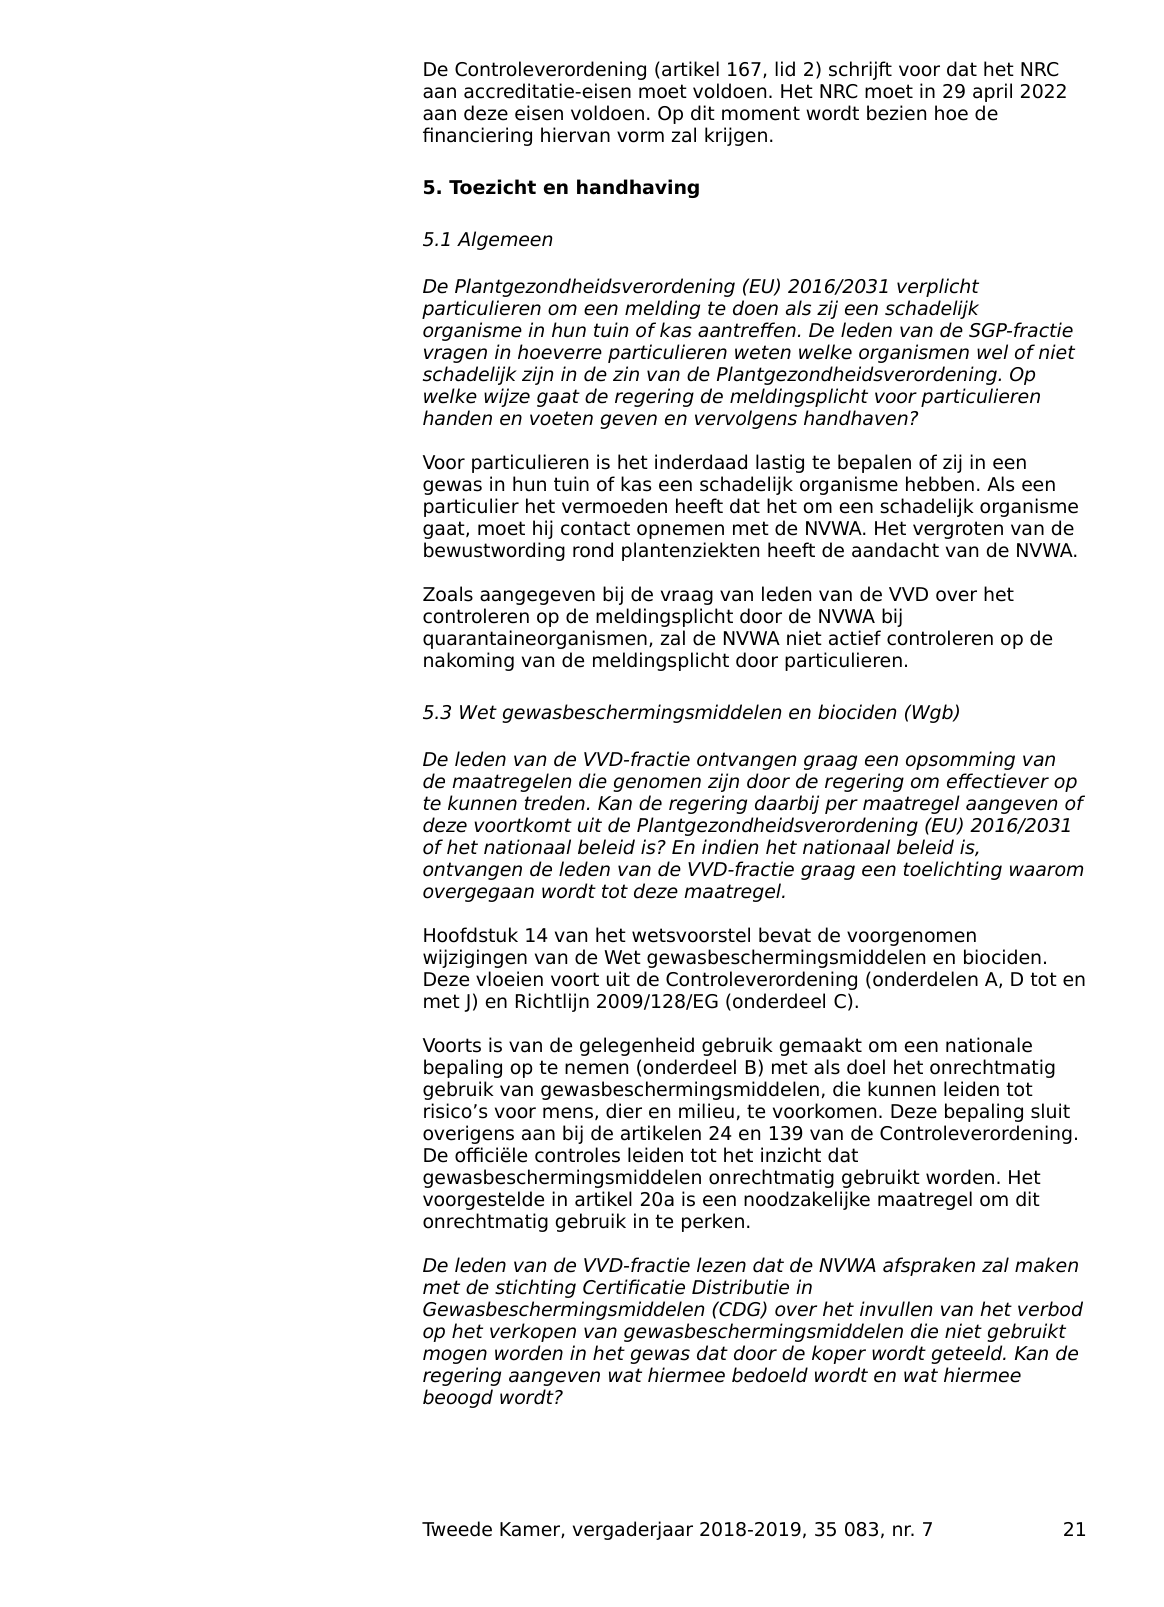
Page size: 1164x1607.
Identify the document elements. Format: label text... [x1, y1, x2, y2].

subtitle 5.1 Algemeen [422, 229, 1087, 251]
text De Plantgezondheidsverordening (EU) 2016/2031 verplicht particulieren om een melding te doen als zij een schadelijk organisme in hun tuin of kas aantreffen. De leden van de SGP-fractie vragen in hoeverre particulieren weten welke organismen wel of niet schadelijk zijn in de zin van de Plantgezondheidsverordening. Op welke wijze gaat de regering de meldingsplicht voor particulieren handen en voeten geven en vervolgens handhaven? [422, 276, 1087, 430]
text Hoofdstuk 14 van het wetsvoorstel bevat de voorgenomen wijzigingen van de Wet gewasbeschermingsmiddelen en biociden. Deze vloeien voort uit de Controleverordening (onderdelen A, D tot en met J) en Richtlijn 2009/128/EG (onderdeel C). [422, 925, 1087, 1013]
text De leden van de VVD-fractie ontvangen graag een opsomming van de maatregelen die genomen zijn door de regering om effectiever op te kunnen treden. Kan de regering daarbij per maatregel aangeven of deze voortkomt uit de Plantgezondheidsverordening (EU) 2016/2031 of het nationaal beleid is? En indien het nationaal beleid is, ontvangen de leden van de VVD-fractie graag een toelichting waarom overgegaan wordt tot deze maatregel. [422, 749, 1087, 903]
text De leden van de VVD-fractie lezen dat de NVWA afspraken zal maken met de stichting Certificatie Distributie in Gewasbeschermingsmiddelen (CDG) over het invullen van het verbod op het verkopen van gewasbeschermingsmiddelen die niet gebruikt mogen worden in het gewas dat door de koper wordt geteeld. Kan de regering aangeven wat hiermee bedoeld wordt en wat hiermee beoogd wordt? [422, 1255, 1087, 1409]
text De Controleverordening (artikel 167, lid 2) schrijft voor dat het NRC aan accreditatie-eisen moet voldoen. Het NRC moet in 29 april 2022 aan deze eisen voldoen. Op dit moment wordt bezien hoe de financiering hiervan vorm zal krijgen. [422, 59, 1087, 147]
text Voorts is van de gelegenheid gebruik gemaakt om een nationale bepaling op te nemen (onderdeel B) met als doel het onrechtmatig gebruik van gewasbeschermingsmiddelen, die kunnen leiden tot risico’s voor mens, dier en milieu, te voorkomen. Deze bepaling sluit overigens aan bij de artikelen 24 en 139 van de Controleverordening. De officiële controles leiden tot het inzicht dat gewasbeschermingsmiddelen onrechtmatig gebruikt worden. Het voorgestelde in artikel 20a is een noodzakelijke maatregel om dit onrechtmatig gebruik in te perken. [422, 1035, 1087, 1233]
subtitle 5.3 Wet gewasbeschermingsmiddelen en biociden (Wgb) [422, 702, 1087, 724]
subtitle 5. Toezicht en handhaving [422, 177, 1087, 199]
text Voor particulieren is het inderdaad lastig te bepalen of zij in een gewas in hun tuin of kas een schadelijk organisme hebben. Als een particulier het vermoeden heeft dat het om een schadelijk organisme gaat, moet hij contact opnemen met de NVWA. Het vergroten van de bewustwording rond plantenziekten heeft de aandacht van de NVWA. [422, 452, 1087, 562]
text Zoals aangegeven bij de vraag van leden van de VVD over het controleren op de meldingsplicht door de NVWA bij quarantaineorganismen, zal de NVWA niet actief controleren op de nakoming van de meldingsplicht door particulieren. [422, 584, 1087, 672]
